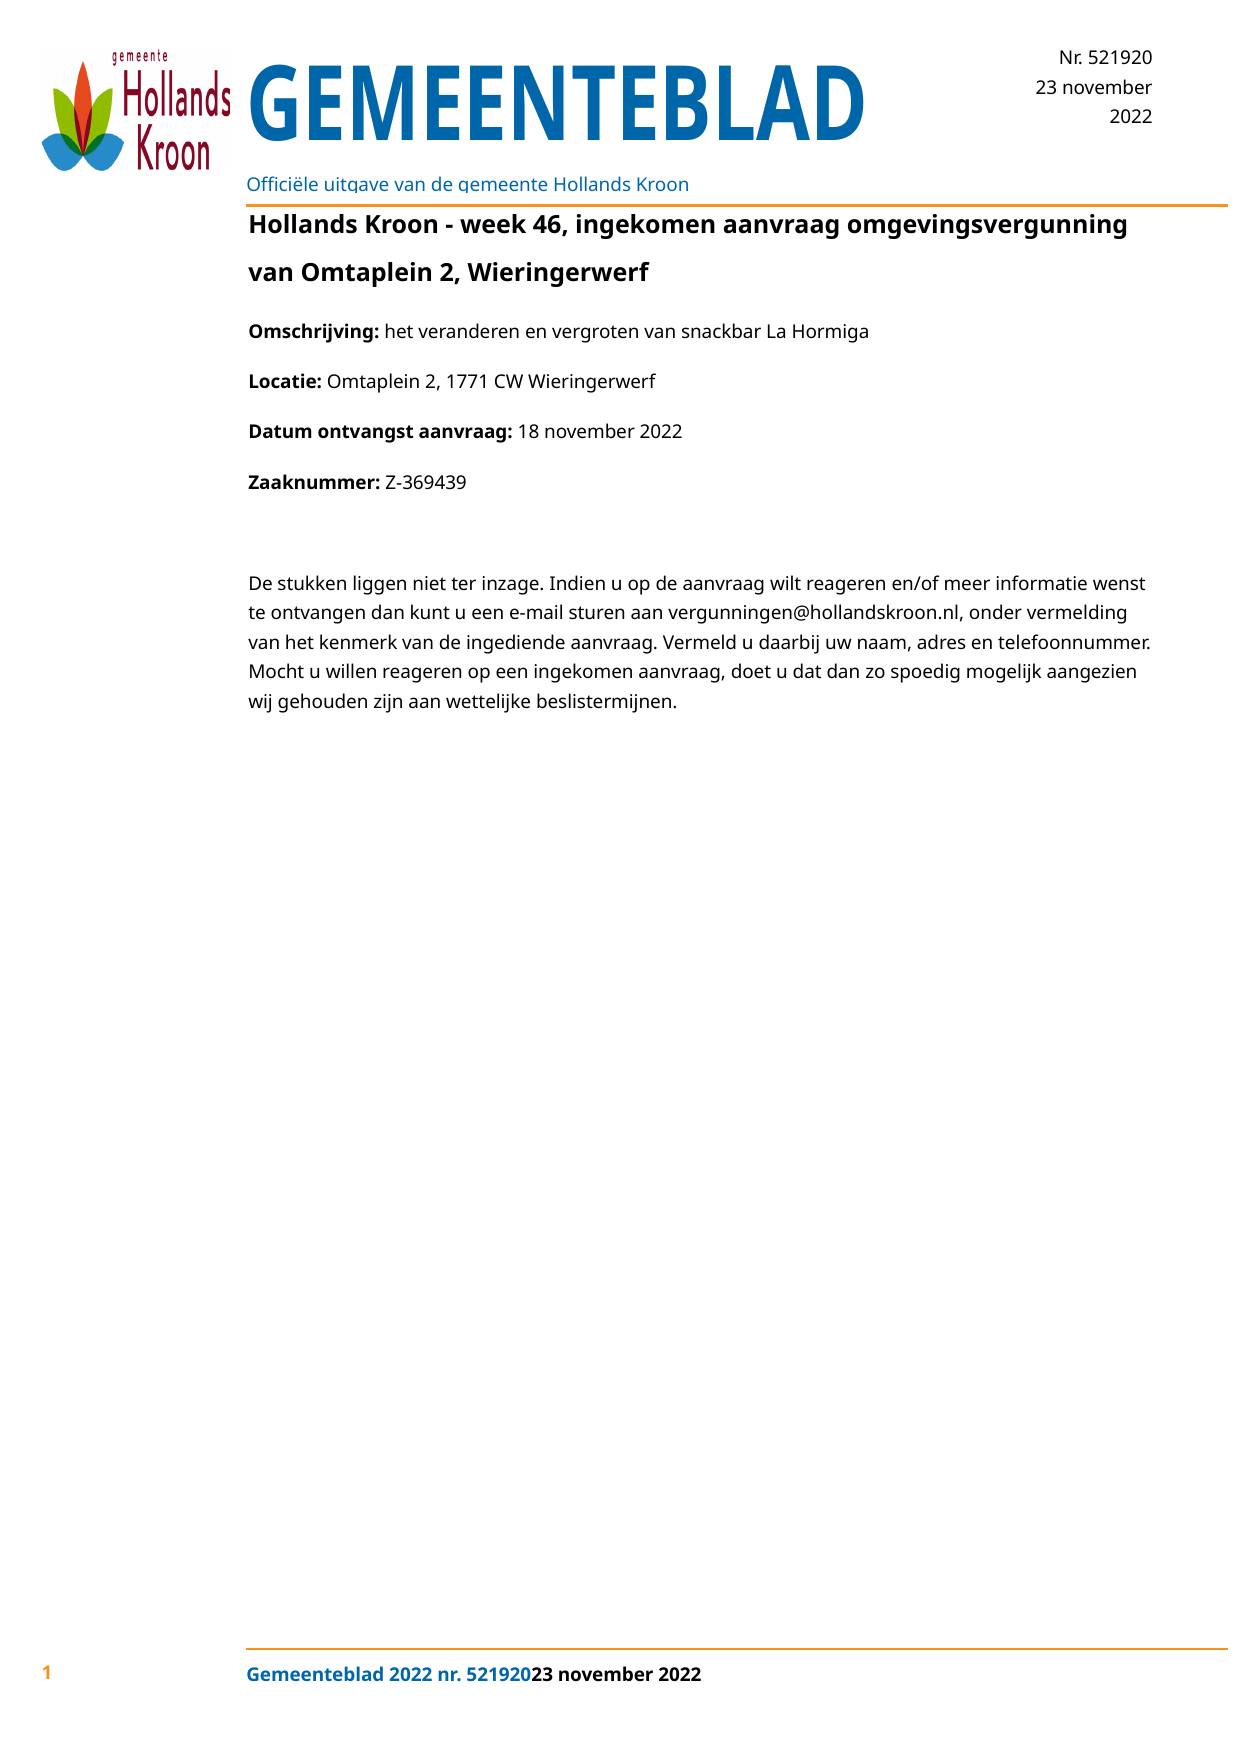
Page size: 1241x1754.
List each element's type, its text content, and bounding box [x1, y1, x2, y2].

text Omschrijving: het veranderen en vergroten van snackbar La Hormiga [248, 318, 1152, 344]
text Zaaknummer: Z-369439 [248, 469, 1152, 495]
text Datum ontvangst aanvraag: 18 november 2022 [248, 419, 1152, 444]
text De stukken liggen niet ter inzage. Indien u op de aanvraag wilt reageren en/of meer informatie wenst te ontvangen dan kunt u een e-mail sturen aan vergunningen@hollandskroon.nl, onder vermelding van het kenmerk van de ingediende aanvraag. Vermeld u daarbij uw naam, adres en telefoonnummer. Mocht u willen reageren op een ingekomen aanvraag, doet u dat dan zo spoedig mogelijk aangezien wij gehouden zijn aan wettelijke beslistermijnen. [248, 570, 1152, 714]
picture [41, 47, 231, 172]
text Hollands Kroon - week 46, ingekomen aanvraag omgevingsvergunning van Omtaplein 2, Wieringerwerf [248, 207, 1152, 288]
text Locatie: Omtaplein 2, 1771 CW Wieringerwerf [248, 368, 1152, 394]
